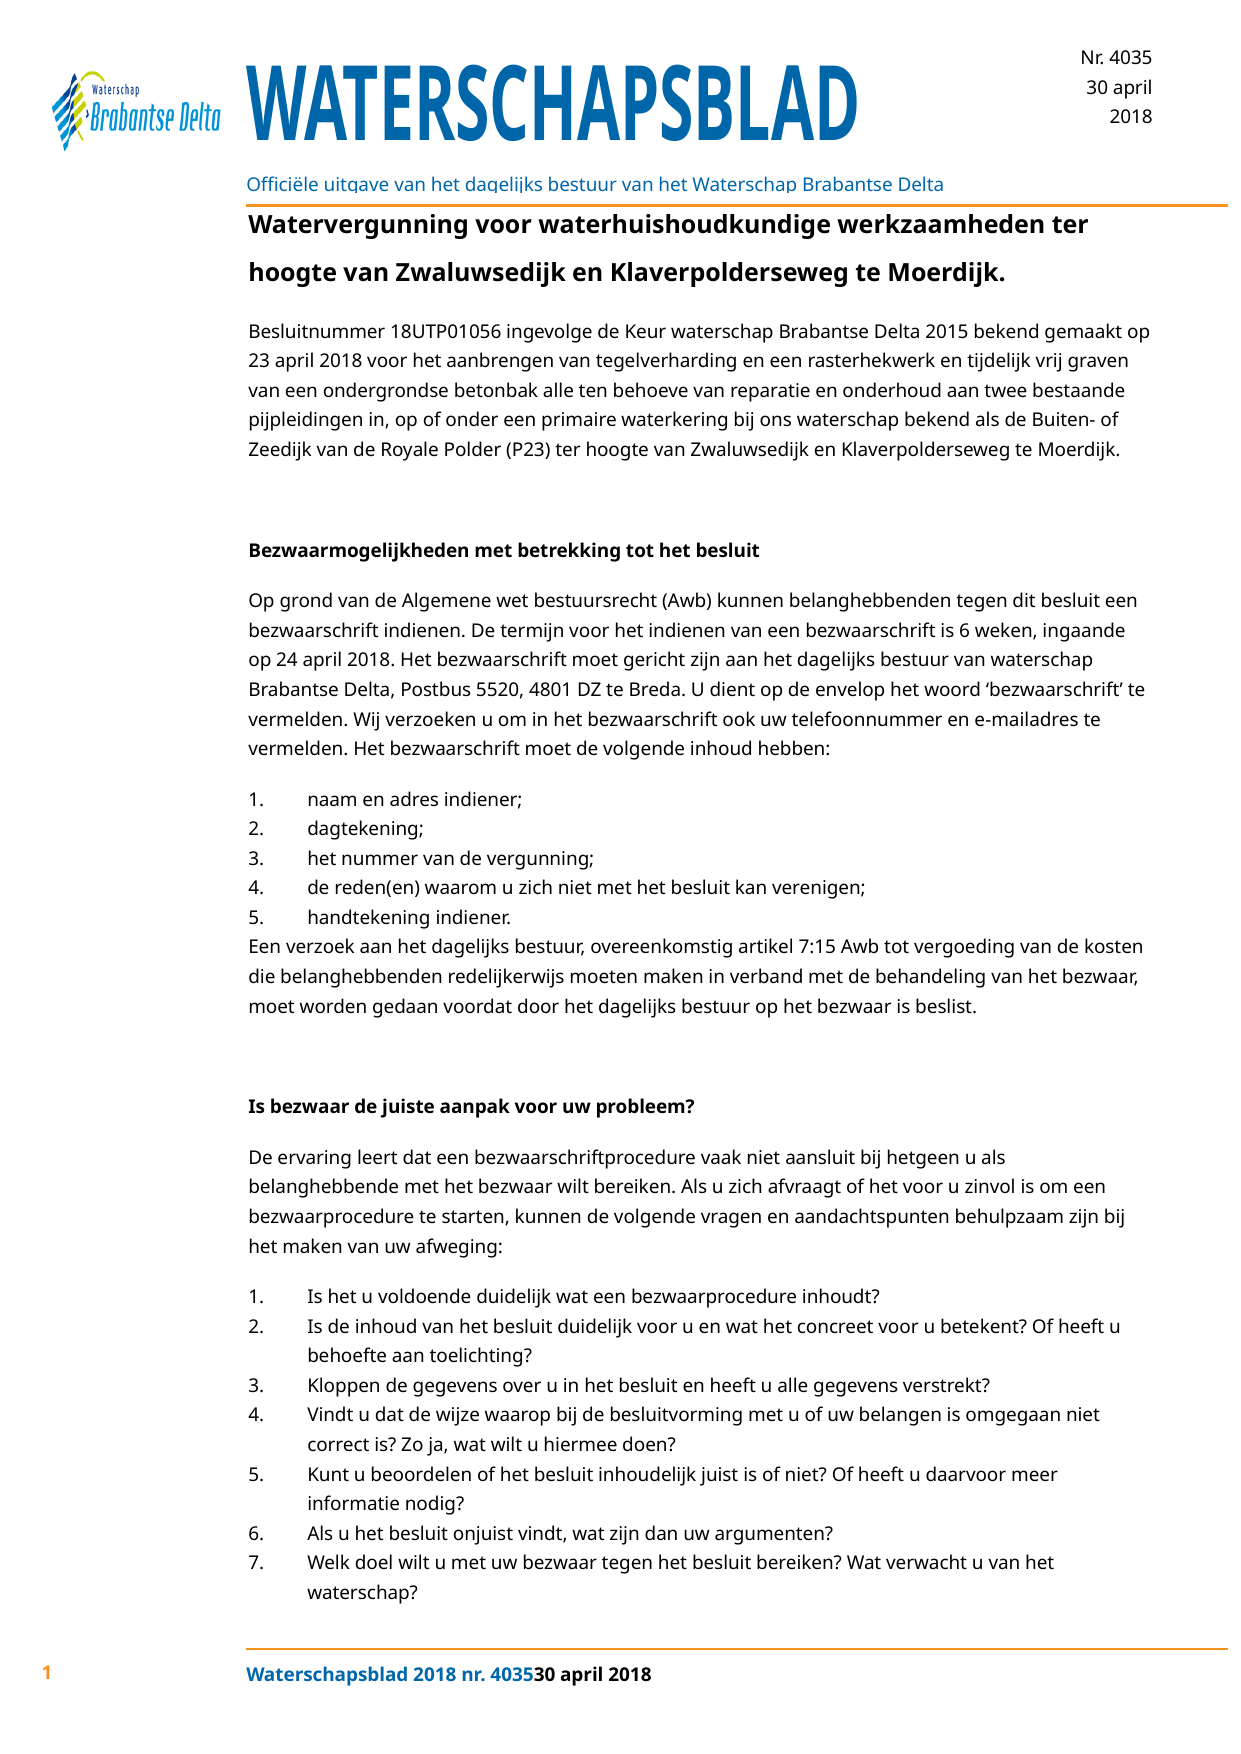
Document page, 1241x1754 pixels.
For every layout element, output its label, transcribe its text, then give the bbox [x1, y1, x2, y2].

list naam en adres indiener; [248, 786, 1152, 812]
picture [41, 47, 231, 172]
text Op grond van de Algemene wet bestuursrecht (Awb) kunnen belanghebbenden tegen dit besluit een bezwaarschrift indienen. De termijn voor het indienen van een bezwaarschrift is 6 weken, ingaande op 24 april 2018. Het bezwaarschrift moet gericht zijn aan het dagelijks bestuur van waterschap Brabantse Delta, Postbus 5520, 4801 DZ te Breda. U dient op de envelop het woord ‘bezwaarschrift’ te vermelden. Wij verzoeken u om in het bezwaarschrift ook uw telefoonnummer en e‑mailadres te vermelden. Het bezwaarschrift moet de volgende inhoud hebben: [248, 587, 1152, 761]
text Bezwaarmogelijkheden met betrekking tot het besluit [248, 537, 1152, 563]
list Kloppen de gegevens over u in het besluit en heeft u alle gegevens verstrekt? [248, 1372, 1152, 1398]
list Welk doel wilt u met uw bezwaar tegen het besluit bereiken? Wat verwacht u van het waterschap? [248, 1549, 1152, 1605]
list dagtekening; [248, 815, 1152, 841]
text Watervergunning voor waterhuishoudkundige werkzaamheden ter hoogte van Zwaluwsedijk en Klaverpolderseweg te Moerdijk. [248, 207, 1152, 288]
list het nummer van de vergunning; [248, 845, 1152, 871]
list handtekening indiener. [248, 904, 1152, 930]
text Is bezwaar de juiste aanpak voor uw probleem? [248, 1094, 1152, 1119]
list Als u het besluit onjuist vindt, wat zijn dan uw argumenten? [248, 1520, 1152, 1546]
text Een verzoek aan het dagelijks bestuur, overeenkomstig artikel 7:15 Awb tot vergoeding van de kosten die belanghebbenden redelijkerwijs moeten maken in verband met de behandeling van het bezwaar, moet worden gedaan voordat door het dagelijks bestuur op het bezwaar is beslist. [248, 934, 1152, 1019]
text Besluitnummer 18UTP01056 ingevolge de Keur waterschap Brabantse Delta 2015 bekend gemaakt op 23 april 2018 voor het aanbrengen van tegelverharding en een rasterhekwerk en tijdelijk vrij graven van een ondergrondse betonbak alle ten behoeve van reparatie en onderhoud aan twee bestaande pijpleidingen in, op of onder een primaire waterkering bij ons waterschap bekend als de Buiten- of Zeedijk van de Royale Polder (P23) ter hoogte van Zwaluwsedijk en Klaverpolderseweg te Moerdijk. [248, 318, 1152, 462]
text De ervaring leert dat een bezwaarschriftprocedure vaak niet aansluit bij hetgeen u als belanghebbende met het bezwaar wilt bereiken. Als u zich afvraagt of het voor u zinvol is om een bezwaarprocedure te starten, kunnen de volgende vragen en aandachtspunten behulpzaam zijn bij het maken van uw afweging: [248, 1144, 1152, 1259]
list de reden(en) waarom u zich niet met het besluit kan verenigen; [248, 874, 1152, 900]
list Is de inhoud van het besluit duidelijk voor u en wat het concreet voor u betekent? Of heeft u behoefte aan toelichting? [248, 1313, 1152, 1368]
list Vindt u dat de wijze waarop bij de besluitvorming met u of uw belangen is omgegaan niet correct is? Zo ja, wat wilt u hiermee doen? [248, 1402, 1152, 1457]
list Kunt u beoordelen of het besluit inhoudelijk juist is of niet? Of heeft u daarvoor meer informatie nodig? [248, 1461, 1152, 1516]
list Is het u voldoende duidelijk wat een bezwaarprocedure inhoudt? [248, 1283, 1152, 1309]
